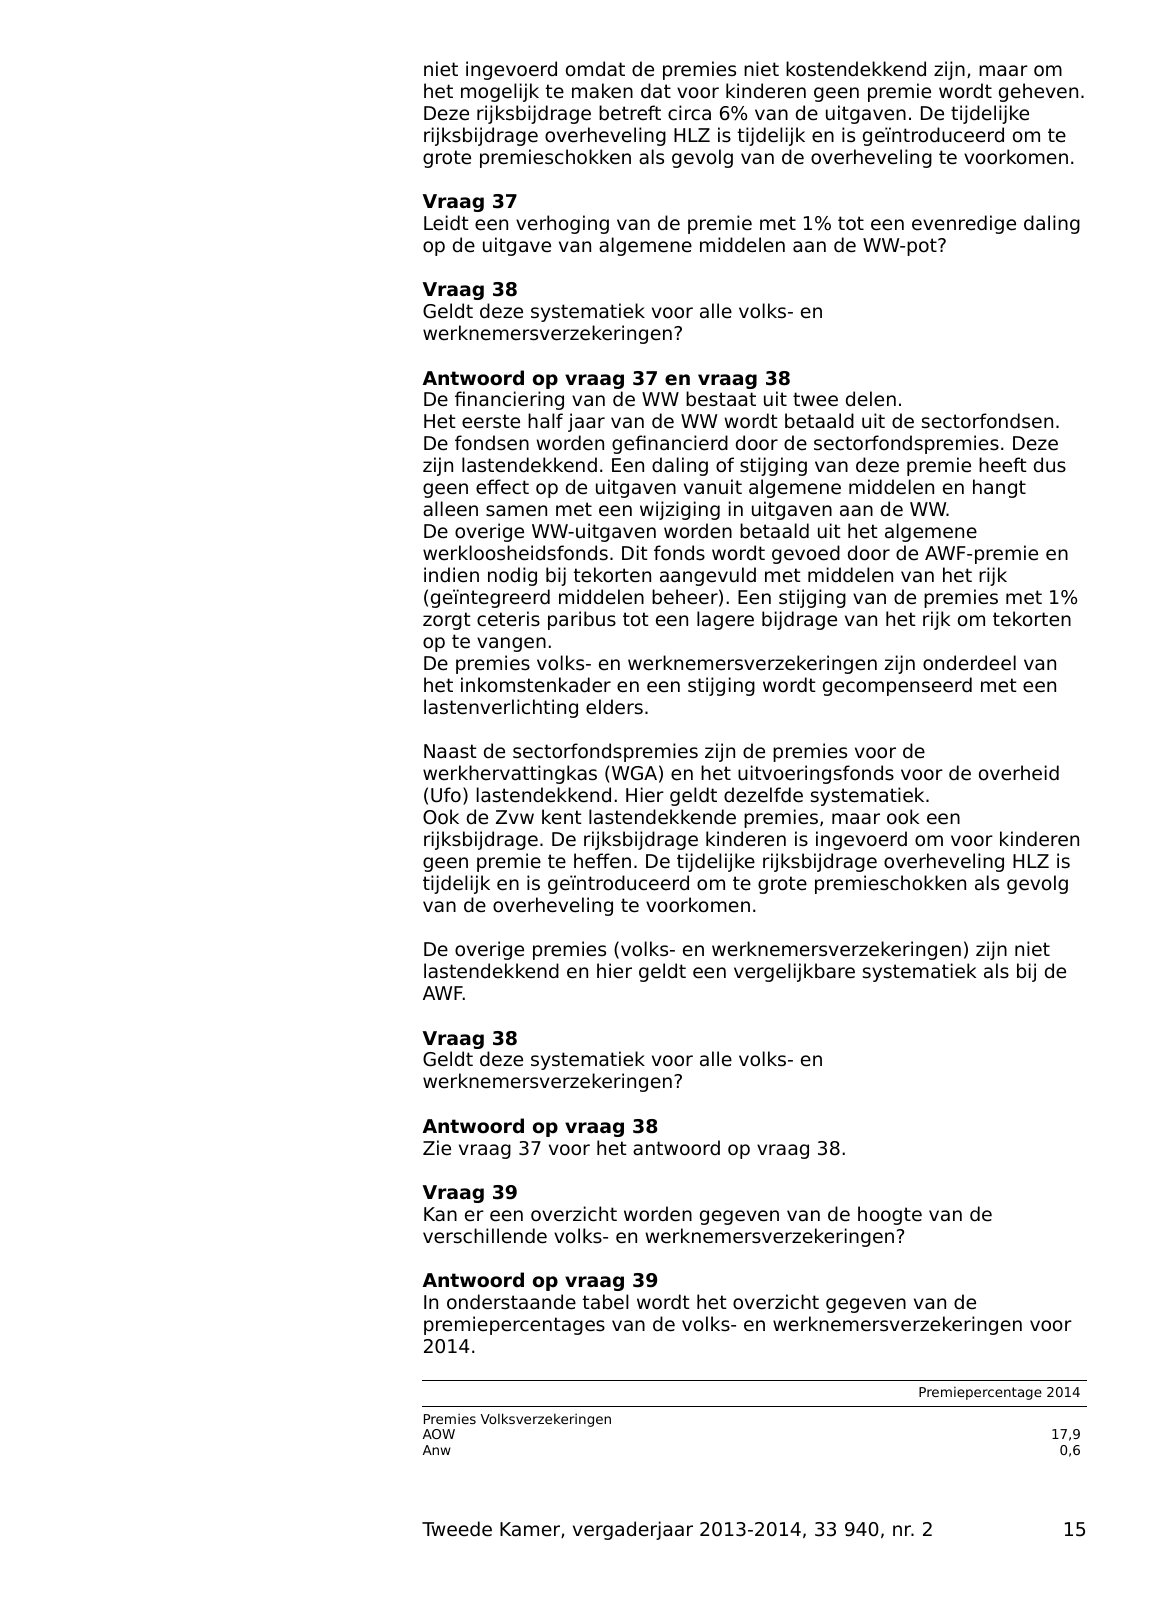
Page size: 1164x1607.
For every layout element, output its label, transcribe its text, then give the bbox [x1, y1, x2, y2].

table_cell AOW [422, 1427, 850, 1443]
table_header Premiepercentage 2014 [850, 1381, 1087, 1406]
text Naast de sectorfondspremies zijn de premies voor de werkhervattingkas (WGA) en het uitvoeringsfonds voor de overheid (Ufo) lastendekkend. Hier geldt dezelfde systematiek. [422, 741, 1087, 807]
text Het eerste half jaar van de WW wordt betaald uit de sectorfondsen. De fondsen worden gefinancierd door de sectorfondspremies. Deze zijn lastendekkend. Een daling of stijging van deze premie heeft dus geen effect op de uitgaven vanuit algemene middelen en hangt alleen samen met een wijziging in uitgaven aan de WW. [422, 411, 1087, 521]
table_cell 17,9 [850, 1427, 1087, 1443]
text De premies volks- en werknemersverzekeringen zijn onderdeel van het inkomstenkader en een stijging wordt gecompenseerd met een lastenverlichting elders. [422, 653, 1087, 719]
text Zie vraag 37 voor het antwoord op vraag 38. [422, 1137, 1087, 1159]
text Antwoord op vraag 37 en vraag 38 [422, 367, 1087, 389]
text Geldt deze systematiek voor alle volks- en werknemersverzekeringen? [422, 301, 1087, 345]
text Vraag 38 [422, 1027, 1087, 1049]
table_cell Premies Volksverzekeringen [422, 1407, 850, 1427]
text Ook de Zvw kent lastendekkende premies, maar ook een rijksbijdrage. De rijksbijdrage kinderen is ingevoerd om voor kinderen geen premie te heffen. De tijdelijke rijksbijdrage overheveling HLZ is tijdelijk en is geïntroduceerd om te grote premieschokken als gevolg van de overheveling te voorkomen. [422, 807, 1087, 917]
text Antwoord op vraag 38 [422, 1116, 1087, 1137]
text Kan er een overzicht worden gegeven van de hoogte van de verschillende volks- en werknemersverzekeringen? [422, 1204, 1087, 1248]
table_cell 0,6 [850, 1443, 1087, 1459]
text Geldt deze systematiek voor alle volks- en werknemersverzekeringen? [422, 1049, 1087, 1093]
text Vraag 38 [422, 279, 1087, 301]
text De overige premies (volks- en werknemersverzekeringen) zijn niet lastendekkend en hier geldt een vergelijkbare systematiek als bij de AWF. [422, 939, 1087, 1005]
text Vraag 39 [422, 1182, 1087, 1204]
text In onderstaande tabel wordt het overzicht gegeven van de premiepercentages van de volks- en werknemersverzekeringen voor 2014. [422, 1292, 1087, 1358]
text Vraag 37 [422, 191, 1087, 213]
text Antwoord op vraag 39 [422, 1270, 1087, 1292]
text De overige WW-uitgaven worden betaald uit het algemene werkloosheidsfonds. Dit fonds wordt gevoed door de AWF-premie en indien nodig bij tekorten aangevuld met middelen van het rijk (geïntegreerd middelen beheer). Een stijging van de premies met 1% zorgt ceteris paribus tot een lagere bijdrage van het rijk om tekorten op te vangen. [422, 521, 1087, 653]
table_cell Anw [422, 1443, 850, 1459]
text Leidt een verhoging van de premie met 1% tot een evenredige daling op de uitgave van algemene middelen aan de WW-pot? [422, 213, 1087, 257]
text De financiering van de WW bestaat uit twee delen. [422, 389, 1087, 411]
text niet ingevoerd omdat de premies niet kostendekkend zijn, maar om het mogelijk te maken dat voor kinderen geen premie wordt geheven. Deze rijksbijdrage betreft circa 6% van de uitgaven. De tijdelijke rijksbijdrage overheveling HLZ is tijdelijk en is geïntroduceerd om te grote premieschokken als gevolg van de overheveling te voorkomen. [422, 59, 1087, 169]
table_cell [850, 1407, 1087, 1427]
table_header [422, 1381, 850, 1406]
